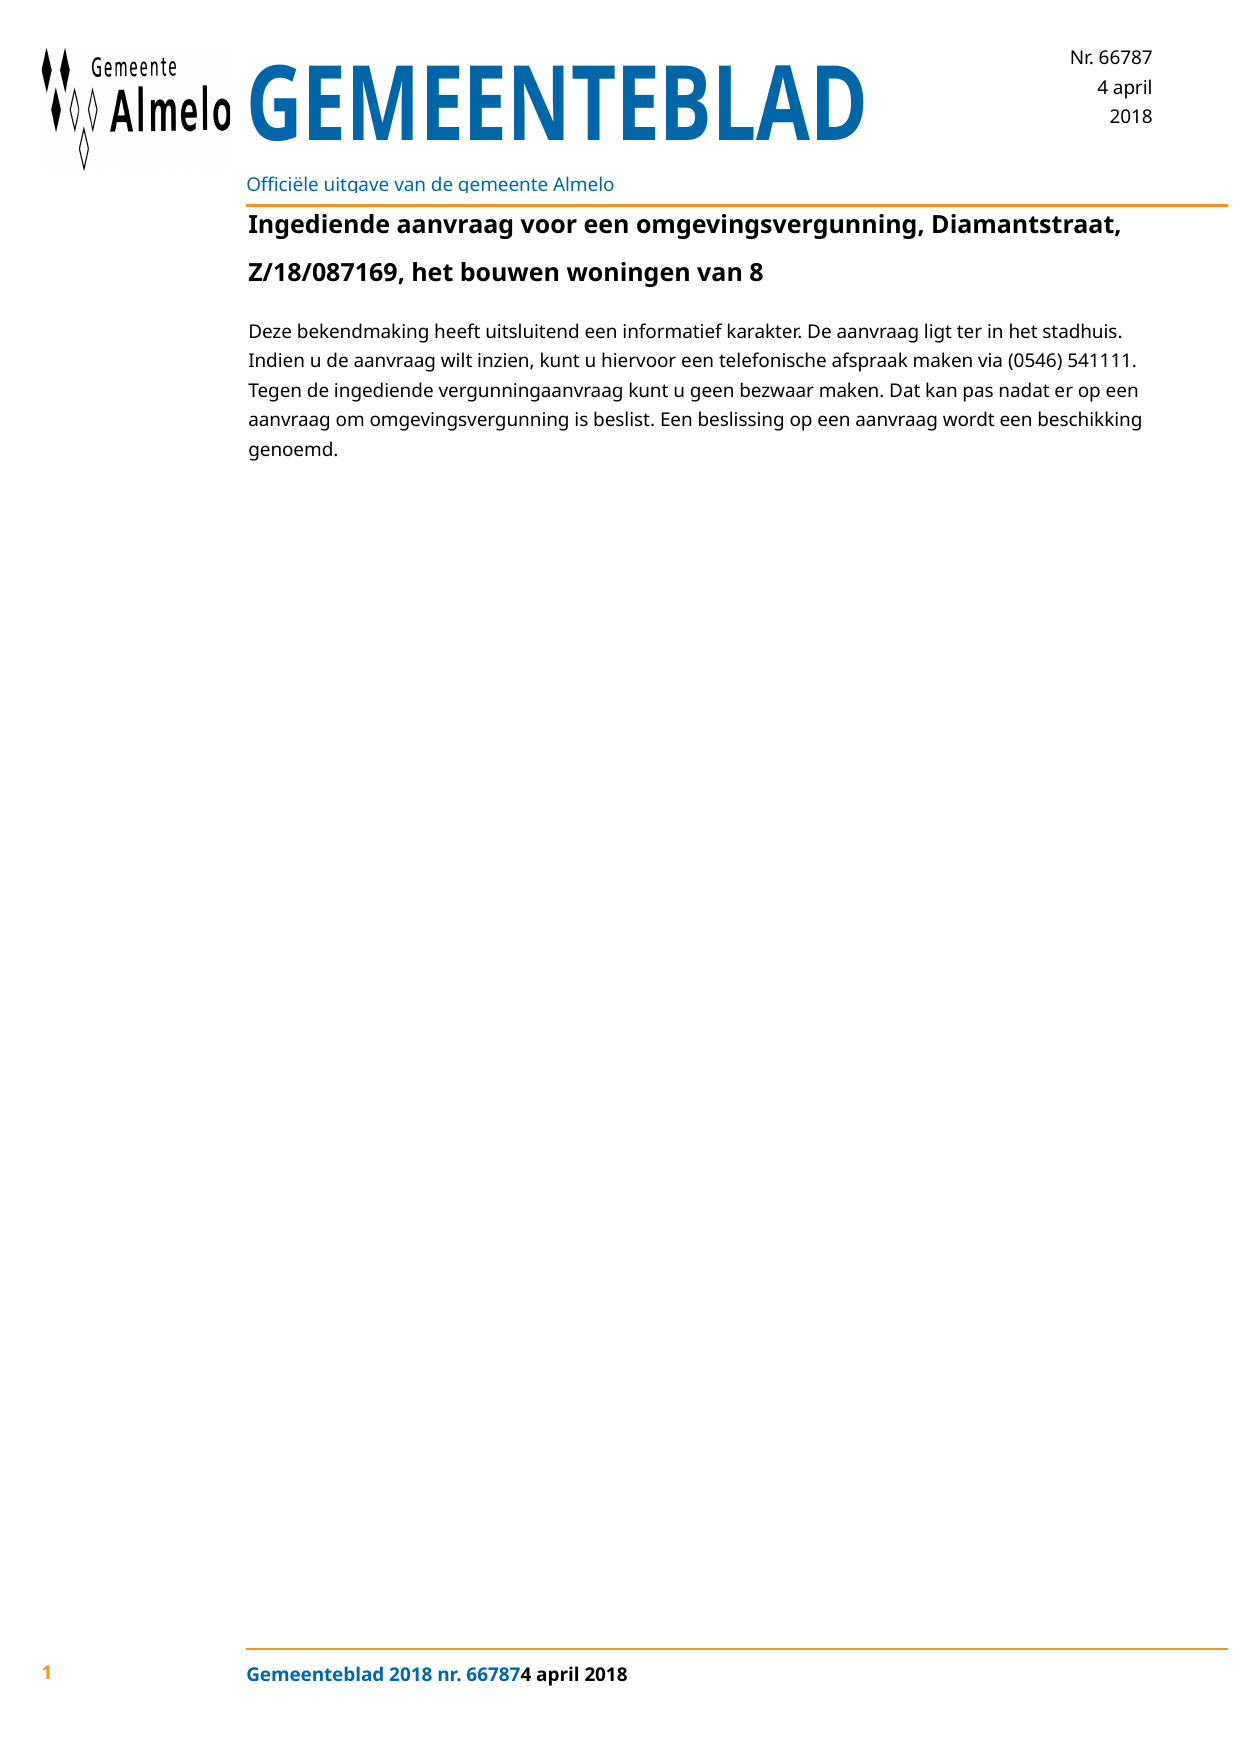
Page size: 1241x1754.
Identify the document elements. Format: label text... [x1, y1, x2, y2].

text Deze bekendmaking heeft uitsluitend een informatief karakter. De aanvraag ligt ter in het stadhuis. Indien u de aanvraag wilt inzien, kunt u hiervoor een telefonische afspraak maken via (0546) 541111. Tegen de ingediende vergunningaanvraag kunt u geen bezwaar maken. Dat kan pas nadat er op een aanvraag om omgevingsvergunning is beslist. Een beslissing op een aanvraag wordt een beschikking genoemd. [248, 318, 1152, 462]
picture [41, 47, 231, 172]
text Ingediende aanvraag voor een omgevingsvergunning, Diamantstraat, Z/18/087169, het bouwen woningen van 8 [248, 207, 1152, 288]
